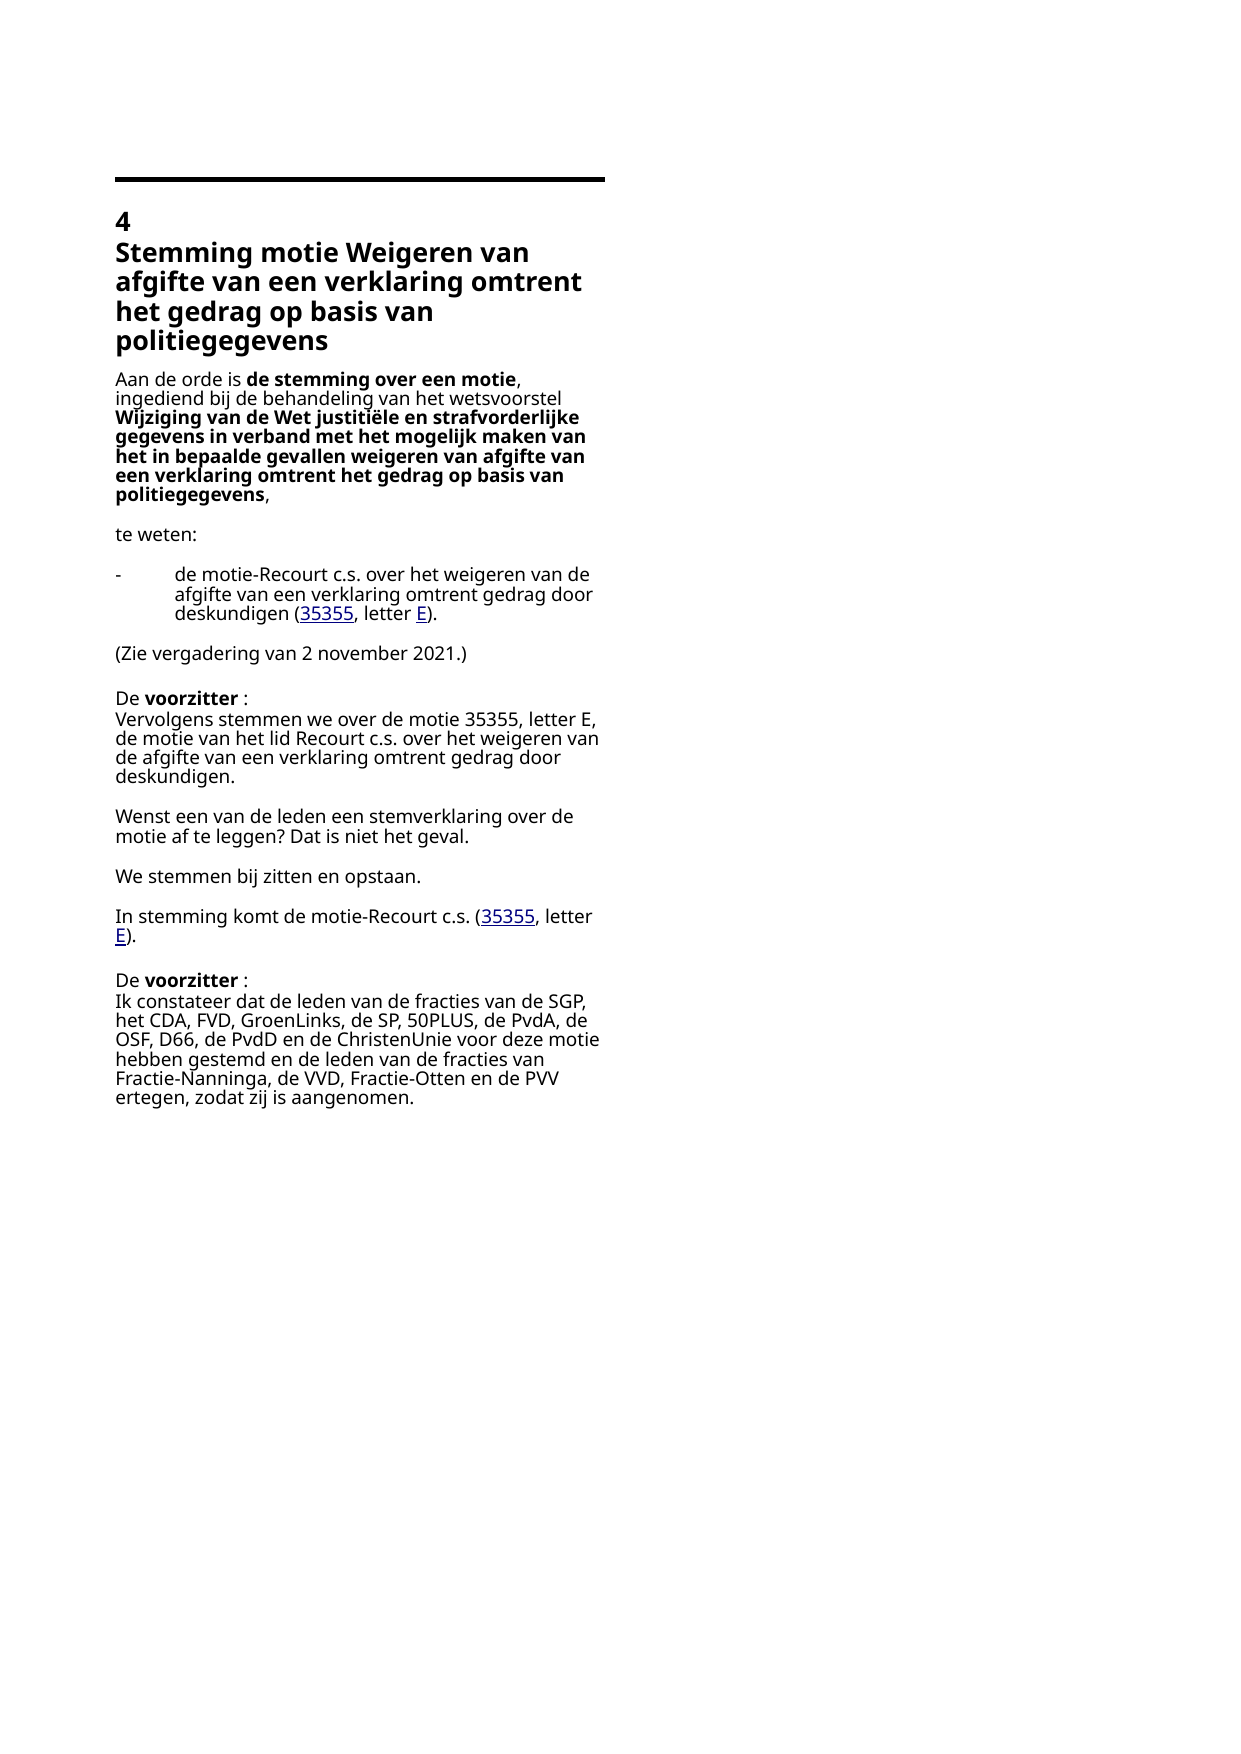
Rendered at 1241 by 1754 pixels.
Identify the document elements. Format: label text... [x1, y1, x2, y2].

list de motie-Recourt c.s. over het weigeren van de afgifte van een verklaring omtrent gedrag door deskundigen (35355, letter E). [115, 566, 605, 624]
text Stemming motie Weigeren van afgifte van een verklaring omtrent het gedrag op basis van politiegegevens [115, 239, 605, 371]
text We stemmen bij zitten en opstaan. [115, 868, 605, 887]
text Wenst een van de leden een stemverklaring over de motie af te leggen? Dat is niet het geval. [115, 808, 605, 847]
text Vervolgens stemmen we over de motie 35355, letter E, de motie van het lid Recourt c.s. over het weigeren van de afgifte van een verklaring omtrent gedrag door deskundigen. [115, 711, 605, 788]
text Ik constateer dat de leden van de fracties van de SGP, het CDA, FVD, GroenLinks, de SP, 50PLUS, de PvdA, de OSF, D66, de PvdD en de ChristenUnie voor deze motie hebben gestemd en de leden van de fracties van Fractie-Nanninga, de VVD, Fractie-Otten en de PVV ertegen, zodat zij is aangenomen. [115, 993, 605, 1108]
text De voorzitter : [115, 967, 605, 993]
text te weten: [115, 526, 605, 546]
text (Zie vergadering van 2 november 2021.) [115, 645, 605, 664]
text Aan de orde is de stemming over een motie, ingediend bij de behandeling van het wetsvoorstel Wijziging van de Wet justitiële en strafvorderlijke gegevens in verband met het mogelijk maken van het in bepaalde gevallen weigeren van afgifte van een verklaring omtrent het gedrag op basis van politiegegevens, [115, 371, 605, 506]
text In stemming komt de motie-Recourt c.s. (35355, letter E). [115, 908, 605, 946]
text 4 [115, 203, 605, 239]
text De voorzitter : [115, 685, 605, 711]
